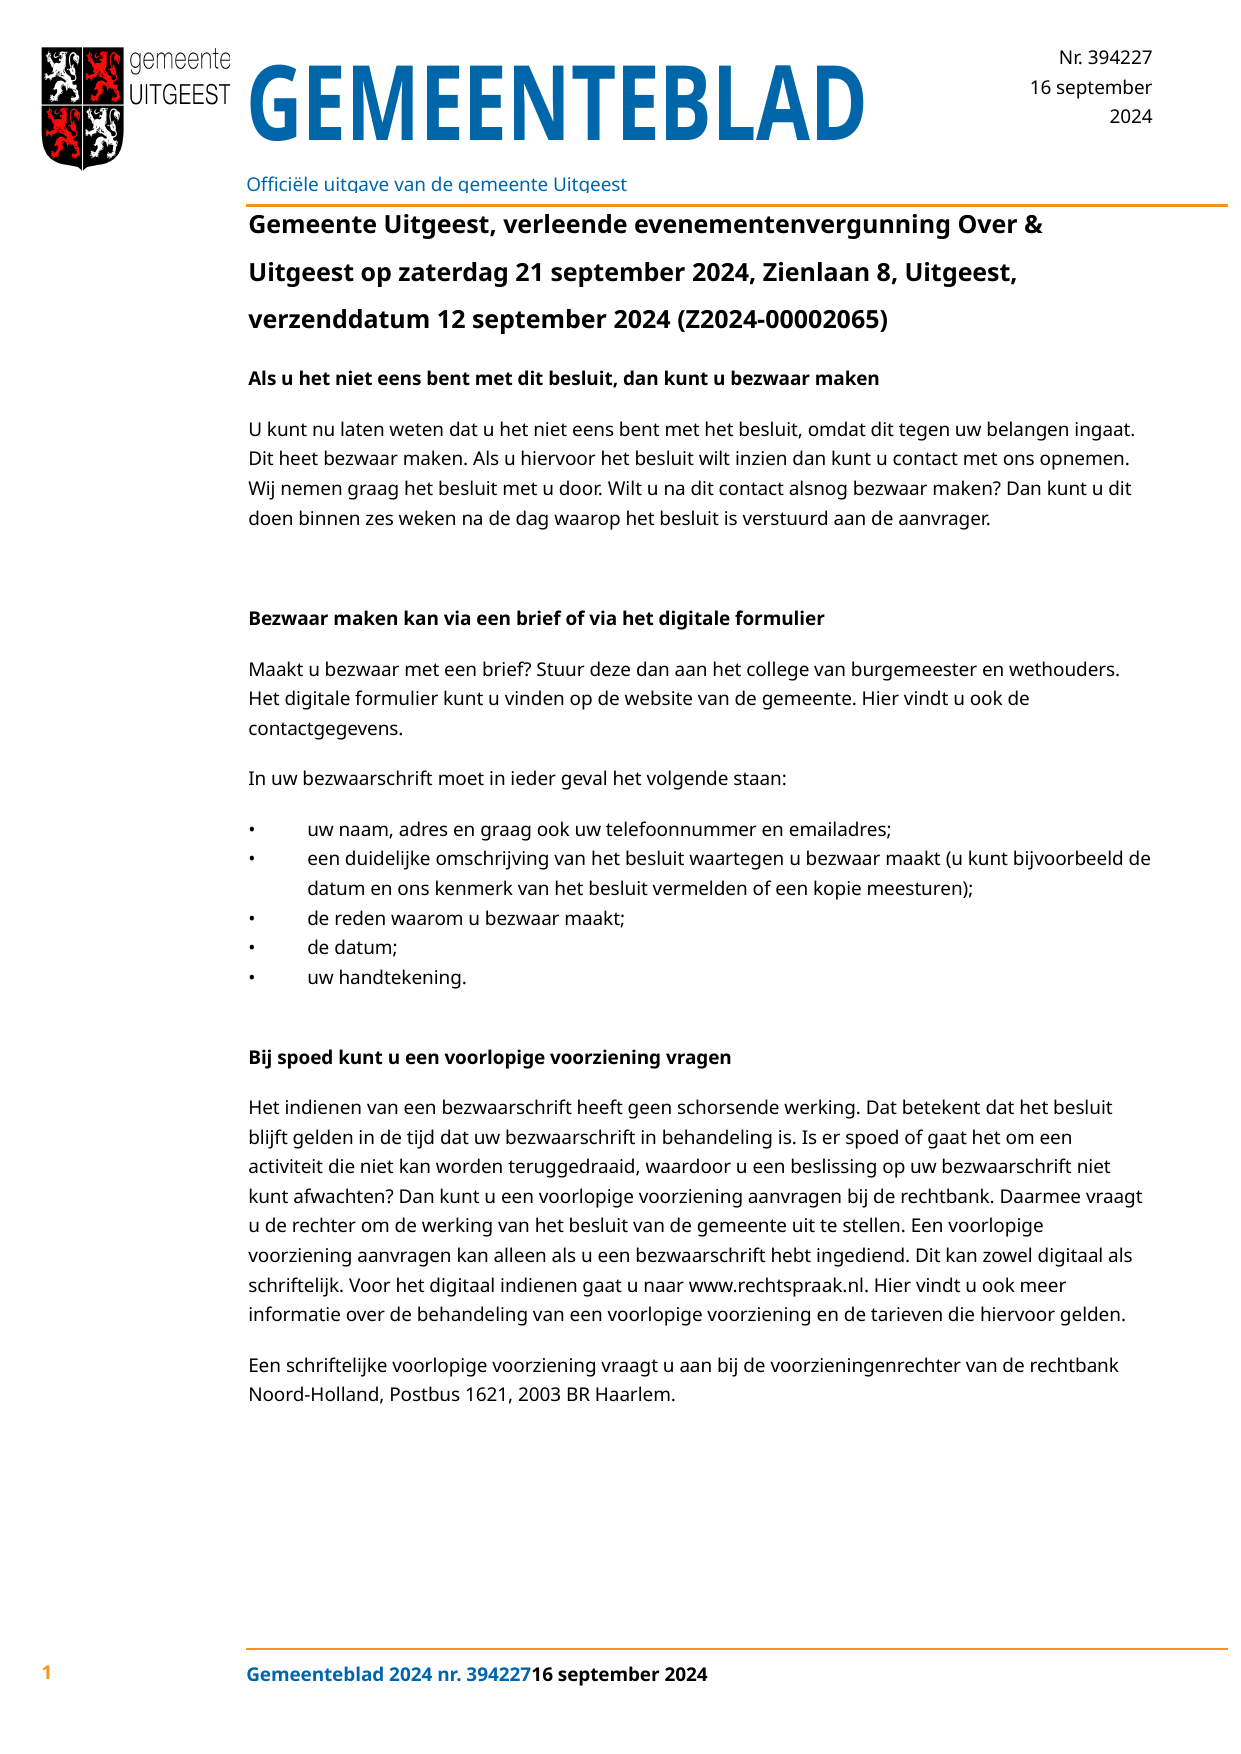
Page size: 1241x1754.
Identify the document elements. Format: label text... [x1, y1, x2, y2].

list de reden waarom u bezwaar maakt; [248, 905, 1152, 930]
list een duidelijke omschrijving van het besluit waartegen u bezwaar maakt (u kunt bijvoorbeeld de datum en ons kenmerk van het besluit vermelden of een kopie meesturen); [248, 846, 1152, 901]
list uw naam, adres en graag ook uw telefoonnummer en emailadres; [248, 816, 1152, 842]
text Bezwaar maken kan via een brief of via het digitale formulier [248, 606, 1152, 631]
text U kunt nu laten weten dat u het niet eens bent met het besluit, omdat dit tegen uw belangen ingaat. Dit heet bezwaar maken. Als u hiervoor het besluit wilt inzien dan kunt u contact met ons opnemen. Wij nemen graag het besluit met u door. Wilt u na dit contact alsnog bezwaar maken? Dan kunt u dit doen binnen zes weken na de dag waarop het besluit is verstuurd aan de aanvrager. [248, 416, 1152, 530]
text Het indienen van een bezwaarschrift heeft geen schorsende werking. Dat betekent dat het besluit blijft gelden in de tijd dat uw bezwaarschrift in behandeling is. Is er spoed of gaat het om een activiteit die niet kan worden teruggedraaid, waardoor u een beslissing op uw bezwaarschrift niet kunt afwachten? Dan kunt u een voorlopige voorziening aanvragen bij de rechtbank. Daarmee vraagt u de rechter om de werking van het besluit van de gemeente uit te stellen. Een voorlopige voorziening aanvragen kan alleen als u een bezwaarschrift hebt ingediend. Dit kan zowel digitaal als schriftelijk. Voor het digitaal indienen gaat u naar www.rechtspraak.nl. Hier vindt u ook meer informatie over de behandeling van een voorlopige voorziening en de tarieven die hiervoor gelden. [248, 1094, 1152, 1327]
text Als u het niet eens bent met dit besluit, dan kunt u bezwaar maken [248, 366, 1152, 391]
text Maakt u bezwaar met een brief? Stuur deze dan aan het college van burgemeester en wethouders. Het digitale formulier kunt u vinden op de website van de gemeente. Hier vindt u ook de contactgegevens. [248, 656, 1152, 741]
text In uw bezwaarschrift moet in ieder geval het volgende staan: [248, 766, 1152, 791]
picture [41, 47, 231, 172]
text Een schriftelijke voorlopige voorziening vraagt u aan bij de voorzieningenrechter van de rechtbank Noord-Holland, Postbus 1621, 2003 BR Haarlem. [248, 1352, 1152, 1407]
text Bij spoed kunt u een voorlopige voorziening vragen [248, 1044, 1152, 1069]
text Gemeente Uitgeest, verleende evenementenvergunning Over & Uitgeest op zaterdag 21 september 2024, Zienlaan 8, Uitgeest, verzenddatum 12 september 2024 (Z2024-00002065) [248, 207, 1152, 336]
list uw handtekening. [248, 964, 1152, 989]
list de datum; [248, 934, 1152, 960]
